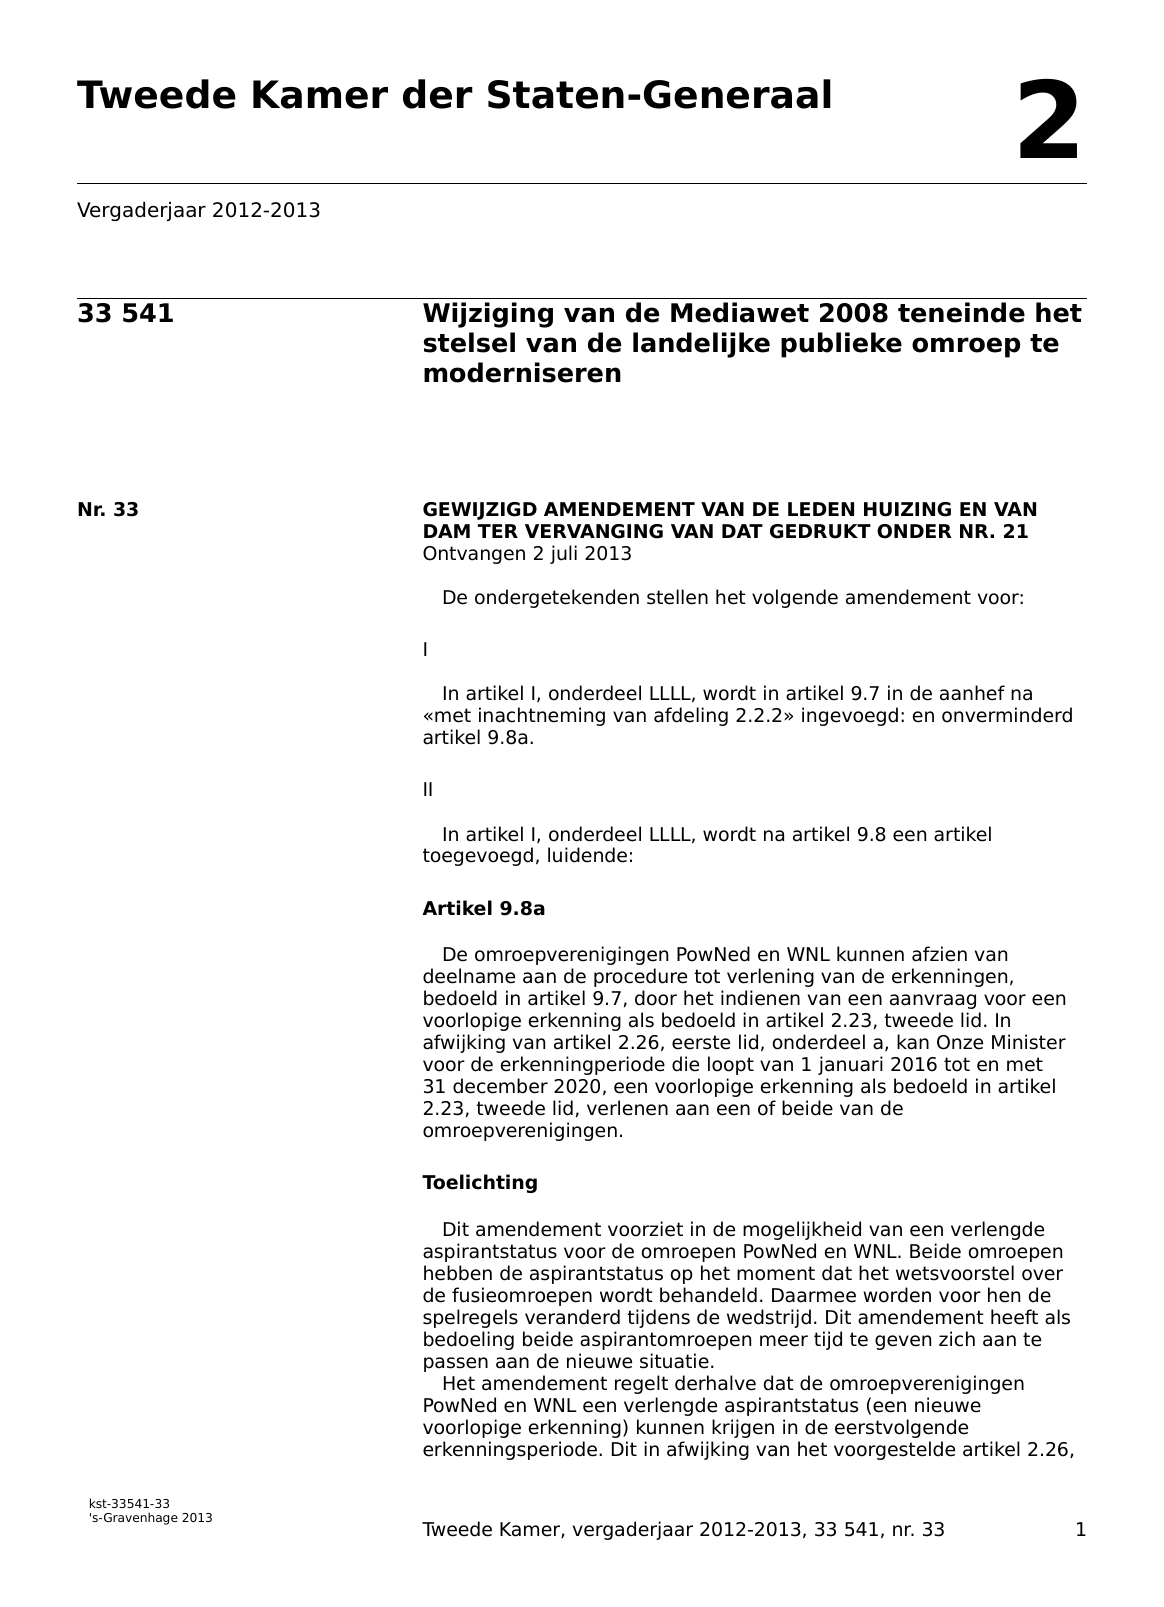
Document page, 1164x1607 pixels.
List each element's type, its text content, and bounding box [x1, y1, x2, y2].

text In artikel I, onderdeel LLLL, wordt in artikel 9.7 in de aanhef na «met inachtneming van afdeling 2.2.2» ingevoegd: en onverminderd artikel 9.8a. [422, 683, 1087, 749]
subtitle Toelichting [422, 1172, 1087, 1194]
table_cell Vergaderjaar 2012-2013 [77, 184, 1087, 298]
subtitle I [422, 639, 1087, 661]
text Het amendement regelt derhalve dat de omroepverenigingen PowNed en WNL een verlengde aspirantstatus (een nieuwe voorlopige erkenning) kunnen krijgen in de eerstvolgende erkenningsperiode. Dit in afwijking van het voorgestelde artikel 2.26, [422, 1373, 1087, 1461]
text kst-33541-33 [88, 1497, 323, 1511]
text De ondergetekenden stellen het volgende amendement voor: [422, 587, 1087, 609]
subtitle II [422, 779, 1087, 801]
table_header Tweede Kamer der Staten-Generaal [77, 59, 886, 183]
text 's-Gravenhage 2013 [88, 1511, 323, 1525]
subtitle Artikel 9.8a [422, 897, 1087, 919]
text In artikel I, onderdeel LLLL, wordt na artikel 9.8 een artikel toegevoegd, luidende: [422, 823, 1087, 867]
subtitle 33 541 Wijziging van de Mediawet 2008 teneinde het stelsel van de landelijke publieke omroep te moderniseren [77, 299, 1087, 388]
table_header 2 [886, 59, 1087, 183]
text De omroepverenigingen PowNed en WNL kunnen afzien van deelname aan de procedure tot verlening van de erkenningen, bedoeld in artikel 9.7, door het indienen van een aanvraag voor een voorlopige erkenning als bedoeld in artikel 2.23, tweede lid. In afwijking van artikel 2.26, eerste lid, onderdeel a, kan Onze Minister voor de erkenningperiode die loopt van 1 januari 2016 tot en met 31 december 2020, een voorlopige erkenning als bedoeld in artikel 2.23, tweede lid, verlenen aan een of beide van de omroepverenigingen. [422, 944, 1087, 1142]
subtitle Nr. 33 GEWIJZIGD AMENDEMENT VAN DE LEDEN HUIZING EN VAN DAM TER VERVANGING VAN DAT GEDRUKT ONDER NR. 21 [77, 499, 1087, 543]
text Ontvangen 2 juli 2013 [422, 543, 1087, 565]
text Dit amendement voorziet in de mogelijkheid van een verlengde aspirantstatus voor de omroepen PowNed en WNL. Beide omroepen hebben de aspirantstatus op het moment dat het wetsvoorstel over de fusieomroepen wordt behandeld. Daarmee worden voor hen de spelregels veranderd tijdens de wedstrijd. Dit amendement heeft als bedoeling beide aspirantomroepen meer tijd te geven zich aan te passen aan de nieuwe situatie. [422, 1219, 1087, 1373]
